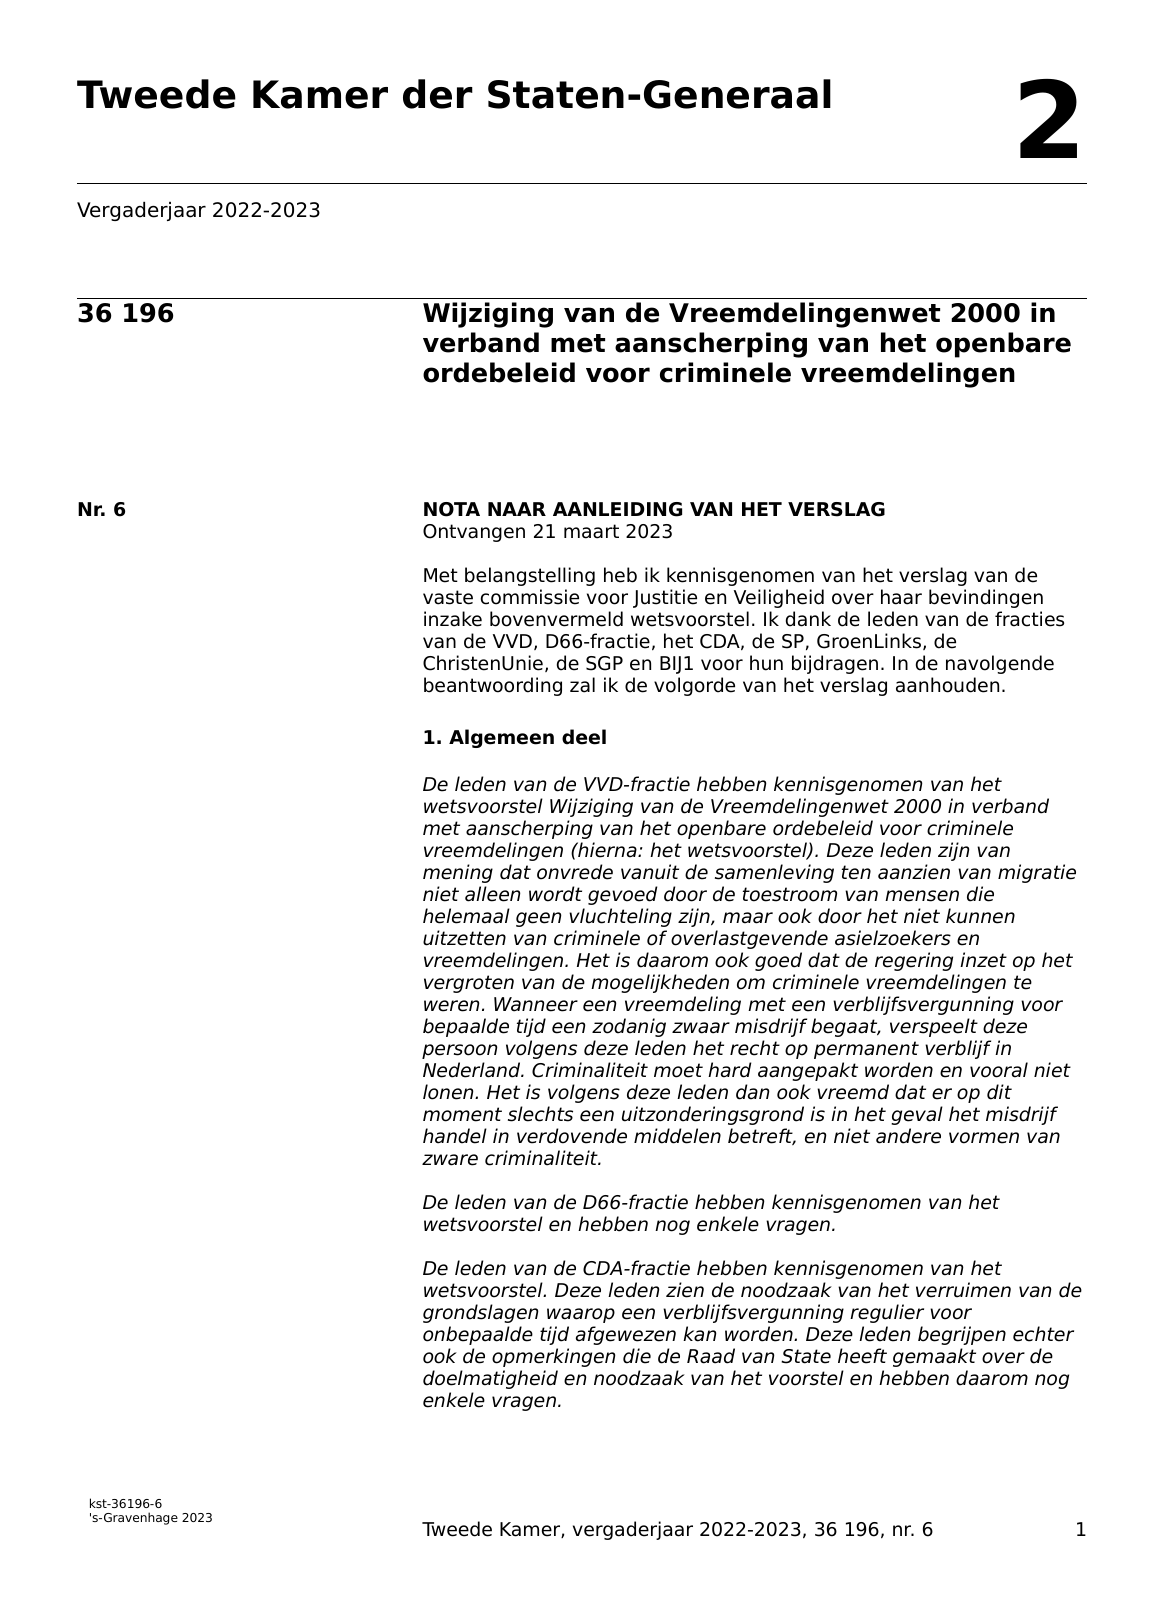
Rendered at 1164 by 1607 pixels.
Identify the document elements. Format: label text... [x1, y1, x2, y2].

text 's-Gravenhage 2023 [88, 1511, 323, 1525]
text Ontvangen 21 maart 2023 [422, 521, 1087, 543]
subtitle Nr. 6 NOTA NAAR AANLEIDING VAN HET VERSLAG [77, 499, 1087, 521]
text De leden van de D66-fractie hebben kennisgenomen van het wetsvoorstel en hebben nog enkele vragen. [422, 1192, 1087, 1236]
subtitle 36 196 Wijziging van de Vreemdelingenwet 2000 in verband met aanscherping van het openbare ordebeleid voor criminele vreemdelingen [77, 299, 1087, 388]
text Met belangstelling heb ik kennisgenomen van het verslag van de vaste commissie voor Justitie en Veiligheid over haar bevindingen inzake bovenvermeld wetsvoorstel. Ik dank de leden van de fracties van de VVD, D66-fractie, het CDA, de SP, GroenLinks, de ChristenUnie, de SGP en BIJ1 voor hun bijdragen. In de navolgende beantwoording zal ik de volgorde van het verslag aanhouden. [422, 565, 1087, 697]
subtitle 1. Algemeen deel [422, 727, 1087, 749]
text kst-36196-6 [88, 1497, 323, 1511]
table_cell Vergaderjaar 2022-2023 [77, 184, 1087, 298]
text De leden van de VVD-fractie hebben kennisgenomen van het wetsvoorstel Wijziging van de Vreemdelingenwet 2000 in verband met aanscherping van het openbare ordebeleid voor criminele vreemdelingen (hierna: het wetsvoorstel). Deze leden zijn van mening dat onvrede vanuit de samenleving ten aanzien van migratie niet alleen wordt gevoed door de toestroom van mensen die helemaal geen vluchteling zijn, maar ook door het niet kunnen uitzetten van criminele of overlastgevende asielzoekers en vreemdelingen. Het is daarom ook goed dat de regering inzet op het vergroten van de mogelijkheden om criminele vreemdelingen te weren. Wanneer een vreemdeling met een verblijfsvergunning voor bepaalde tijd een zodanig zwaar misdrijf begaat, verspeelt deze persoon volgens deze leden het recht op permanent verblijf in Nederland. Criminaliteit moet hard aangepakt worden en vooral niet lonen. Het is volgens deze leden dan ook vreemd dat er op dit moment slechts een uitzonderingsgrond is in het geval het misdrijf handel in verdovende middelen betreft, en niet andere vormen van zware criminaliteit. [422, 774, 1087, 1170]
table_header 2 [886, 59, 1087, 183]
table_header Tweede Kamer der Staten-Generaal [77, 59, 886, 183]
text De leden van de CDA-fractie hebben kennisgenomen van het wetsvoorstel. Deze leden zien de noodzaak van het verruimen van de grondslagen waarop een verblijfsvergunning regulier voor onbepaalde tijd afgewezen kan worden. Deze leden begrijpen echter ook de opmerkingen die de Raad van State heeft gemaakt over de doelmatigheid en noodzaak van het voorstel en hebben daarom nog enkele vragen. [422, 1258, 1087, 1412]
